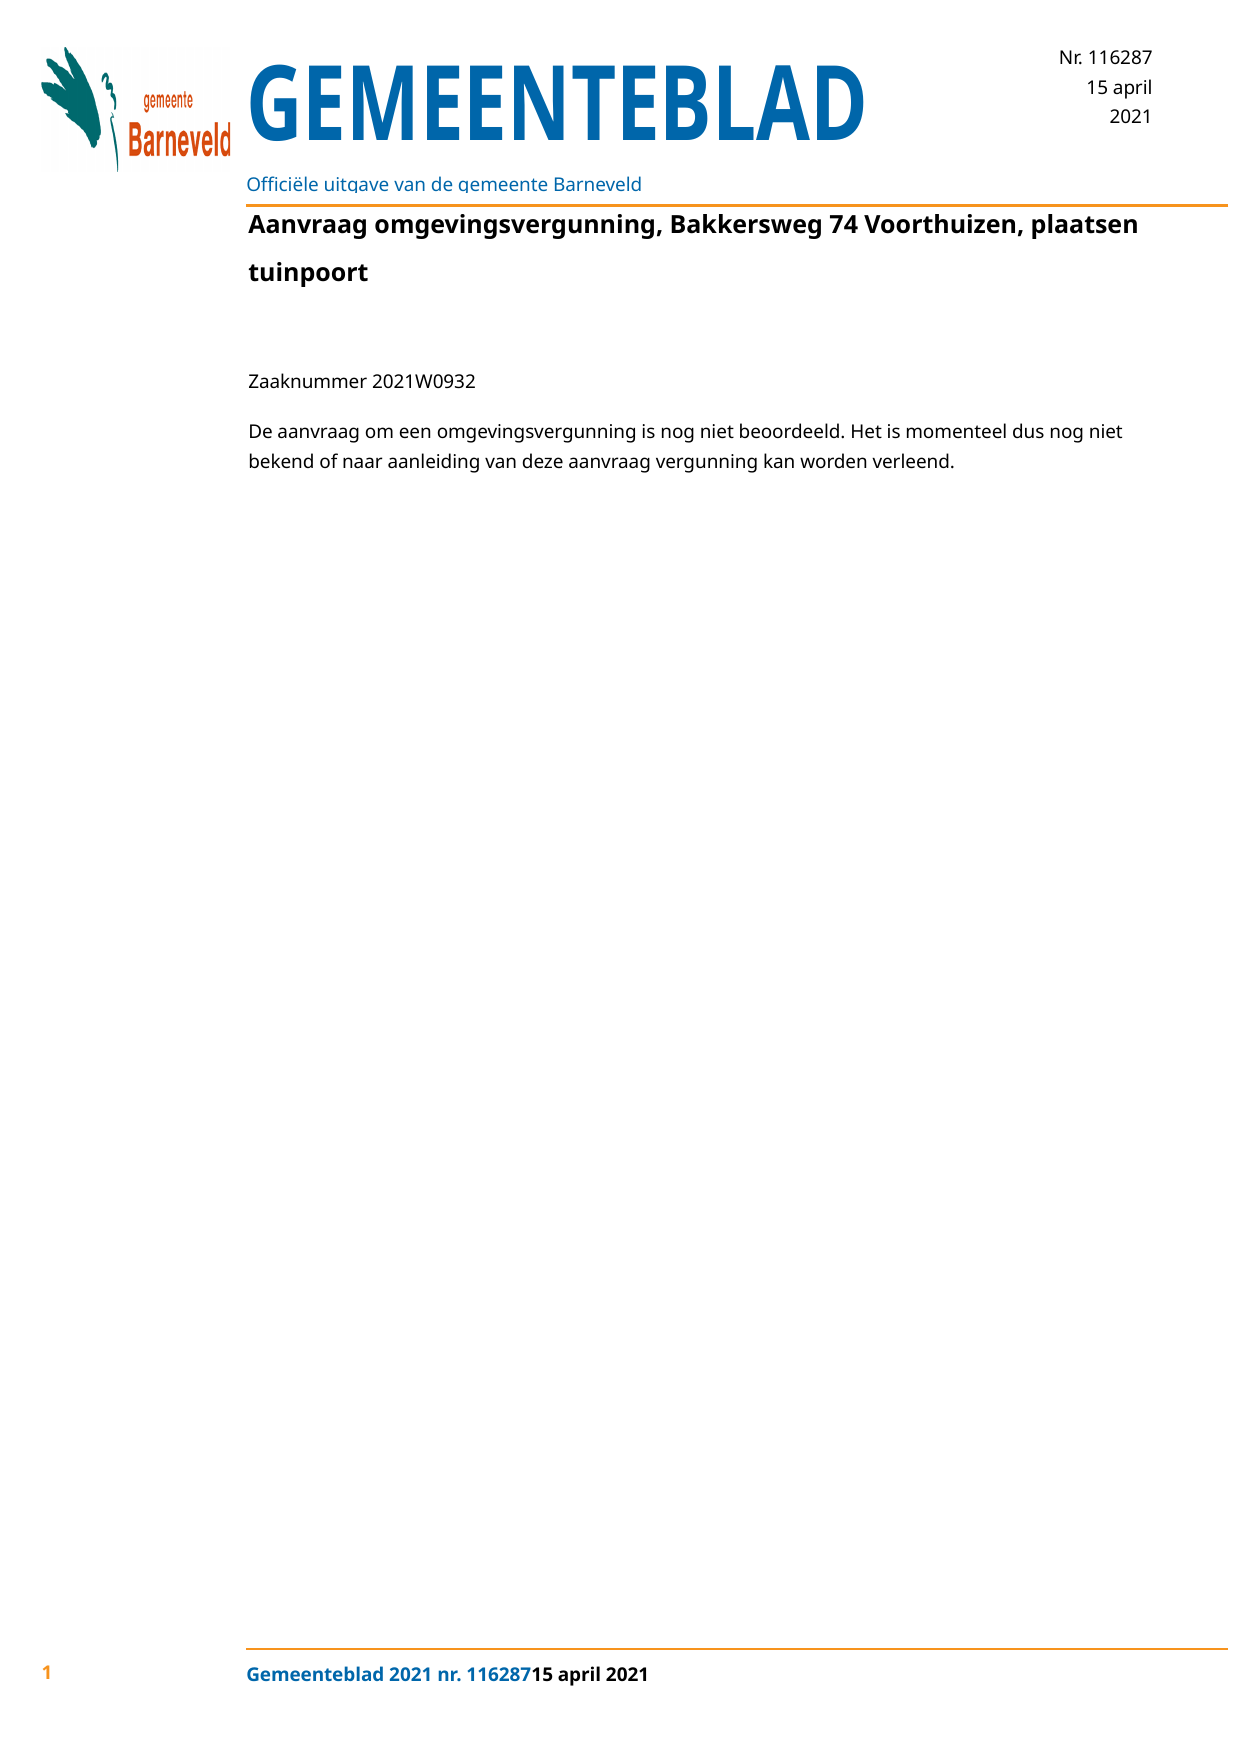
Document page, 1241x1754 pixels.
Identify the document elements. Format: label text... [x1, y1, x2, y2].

text De aanvraag om een omgevingsvergunning is nog niet beoordeeld. Het is momenteel dus nog niet bekend of naar aanleiding van deze aanvraag vergunning kan worden verleend. [248, 419, 1152, 474]
text Aanvraag omgevingsvergunning, Bakkersweg 74 Voorthuizen, plaatsen tuinpoort [248, 207, 1152, 288]
text Zaaknummer 2021W0932 [248, 368, 1152, 394]
picture [41, 47, 231, 172]
